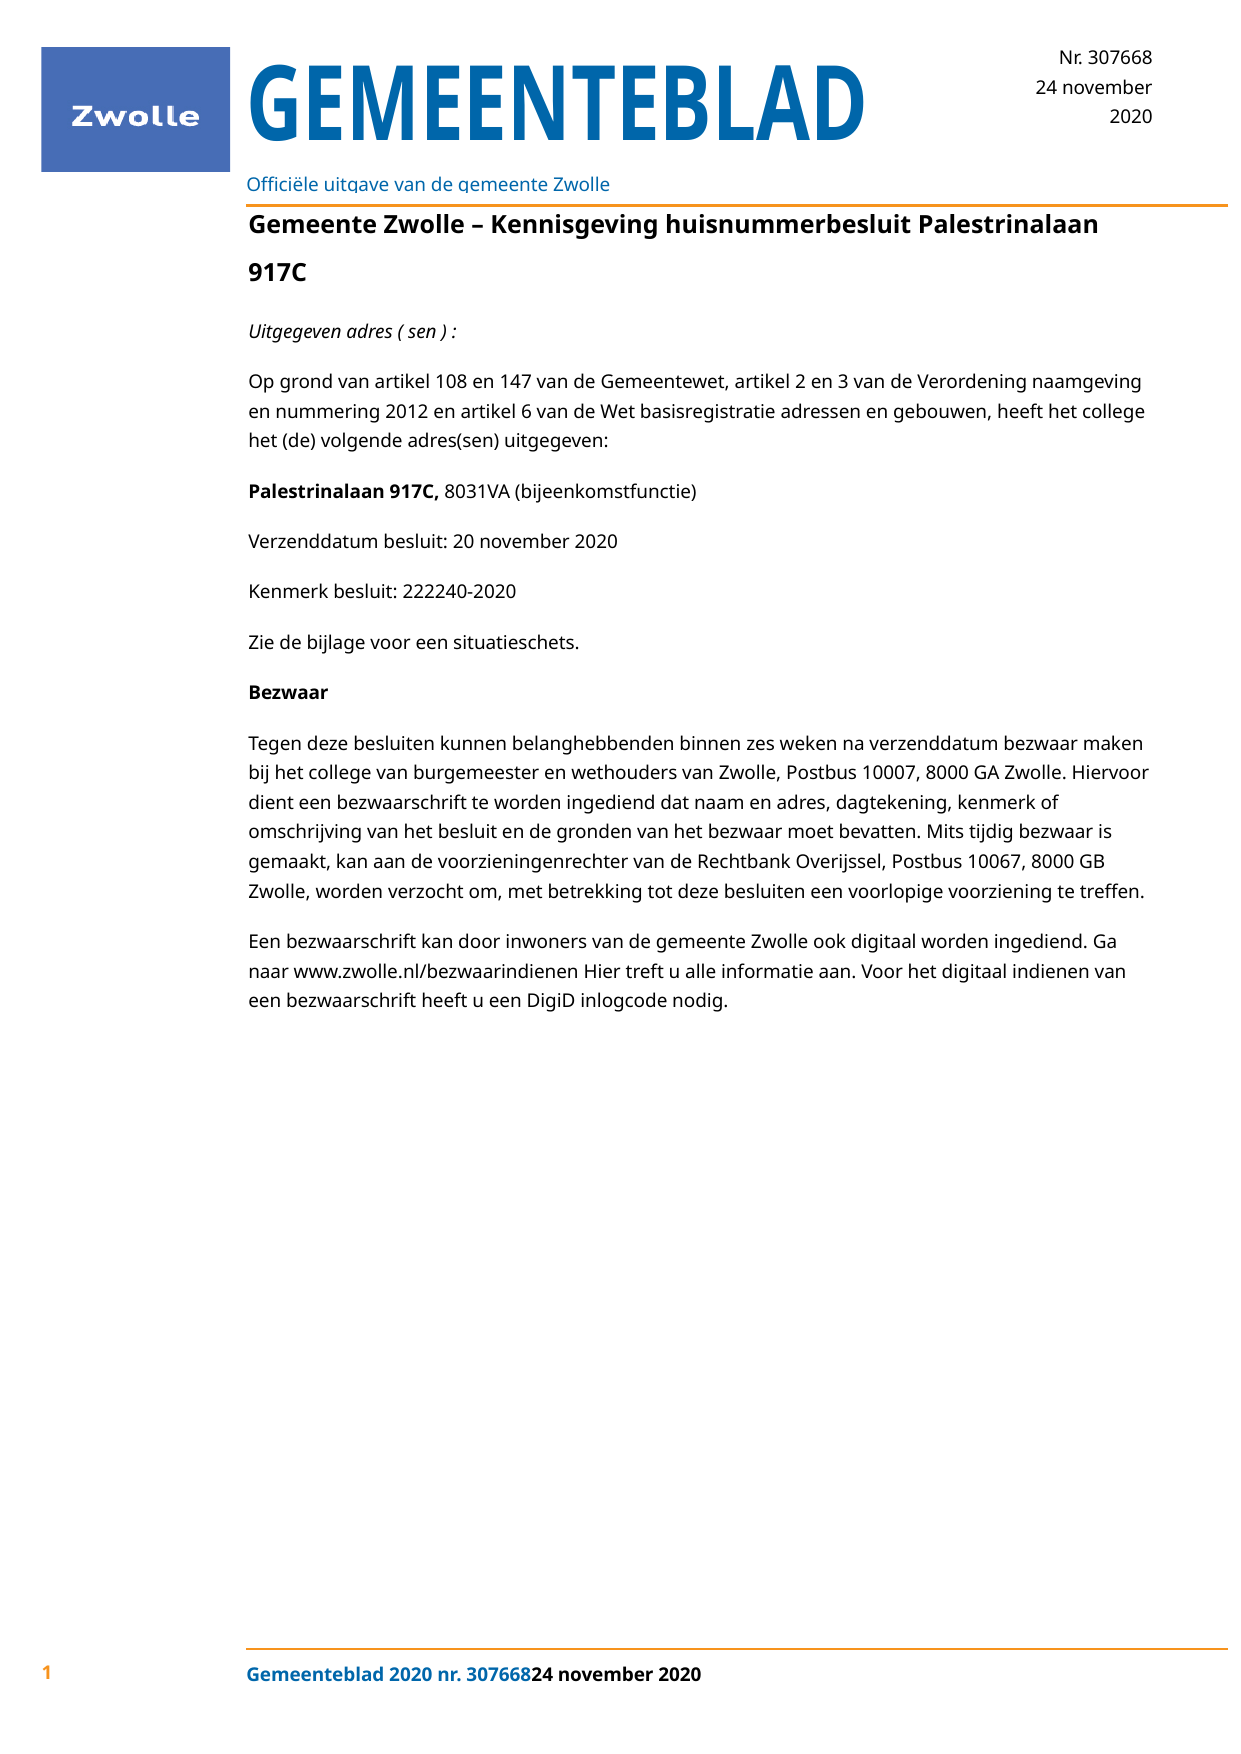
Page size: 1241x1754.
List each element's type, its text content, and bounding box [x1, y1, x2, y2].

text Bezwaar [248, 679, 1152, 705]
picture [41, 47, 231, 172]
text Gemeente Zwolle – Kennisgeving huisnummerbesluit Palestrinalaan 917C [248, 207, 1152, 288]
text Een bezwaarschrift kan door inwoners van de gemeente Zwolle ook digitaal worden ingediend. Ga naar www.zwolle.nl/bezwaarindienen Hier treft u alle informatie aan. Voor het digitaal indienen van een bezwaarschrift heeft u een DigiD inlogcode nodig. [248, 928, 1152, 1013]
text Op grond van artikel 108 en 147 van de Gemeentewet, artikel 2 en 3 van de Verordening naamgeving en nummering 2012 en artikel 6 van de Wet basisregistratie adressen en gebouwen, heeft het college het (de) volgende adres(sen) uitgegeven: [248, 368, 1152, 453]
text Uitgegeven adres ( sen ) : [248, 318, 1152, 344]
text Tegen deze besluiten kunnen belanghebbenden binnen zes weken na verzenddatum bezwaar maken bij het college van burgemeester en wethouders van Zwolle, Postbus 10007, 8000 GA Zwolle. Hiervoor dient een bezwaarschrift te worden ingediend dat naam en adres, dagtekening, kenmerk of omschrijving van het besluit en de gronden van het bezwaar moet bevatten. Mits tijdig bezwaar is gemaakt, kan aan de voorzieningenrechter van de Rechtbank Overijssel, Postbus 10067, 8000 GB Zwolle, worden verzocht om, met betrekking tot deze besluiten een voorlopige voorziening te treffen. [248, 730, 1152, 904]
text Verzenddatum besluit: 20 november 2020 [248, 528, 1152, 554]
text Palestrinalaan 917C, 8031VA (bijeenkomstfunctie) [248, 478, 1152, 504]
text Kenmerk besluit: 222240-2020 [248, 579, 1152, 604]
text Zie de bijlage voor een situatieschets. [248, 629, 1152, 655]
